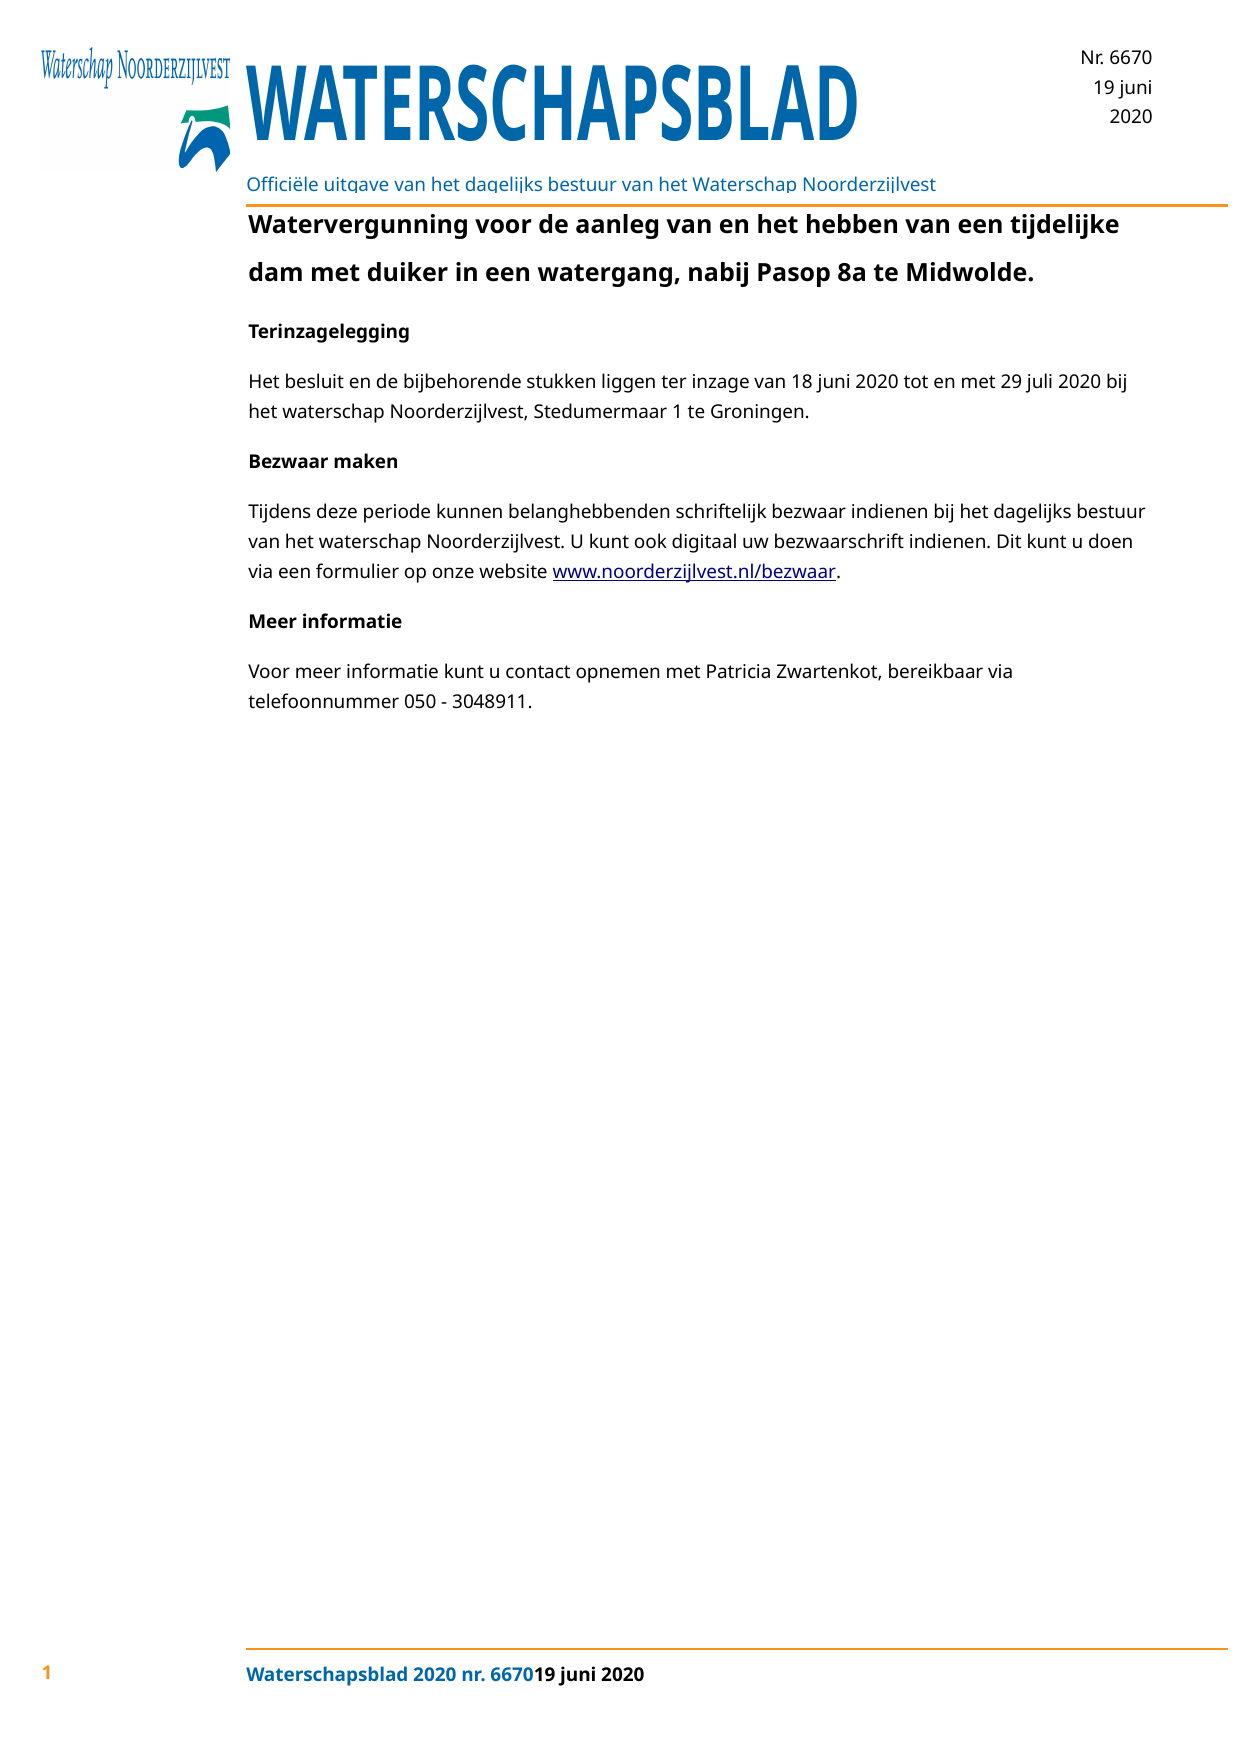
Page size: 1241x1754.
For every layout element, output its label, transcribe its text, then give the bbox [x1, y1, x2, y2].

text Meer informatie [248, 608, 1152, 634]
text Voor meer informatie kunt u contact opnemen met Patricia Zwartenkot, bereikbaar via telefoonnummer 050 - 3048911. [248, 659, 1152, 714]
text Watervergunning voor de aanleg van en het hebben van een tijdelijke dam met duiker in een watergang, nabij Pasop 8a te Midwolde. [248, 207, 1152, 288]
picture [41, 47, 231, 172]
text Bezwaar maken [248, 448, 1152, 474]
text Terinzagelegging [248, 318, 1152, 344]
text Het besluit en de bijbehorende stukken liggen ter inzage van 18 juni 2020 tot en met 29 juli 2020 bij het waterschap Noorderzijlvest, Stedumermaar 1 te Groningen. [248, 368, 1152, 424]
text Tijdens deze periode kunnen belanghebbenden schriftelijk bezwaar indienen bij het dagelijks bestuur van het waterschap Noorderzijlvest. U kunt ook digitaal uw bezwaarschrift indienen. Dit kunt u doen via een formulier op onze website www.noorderzijlvest.nl/bezwaar. [248, 499, 1152, 584]
